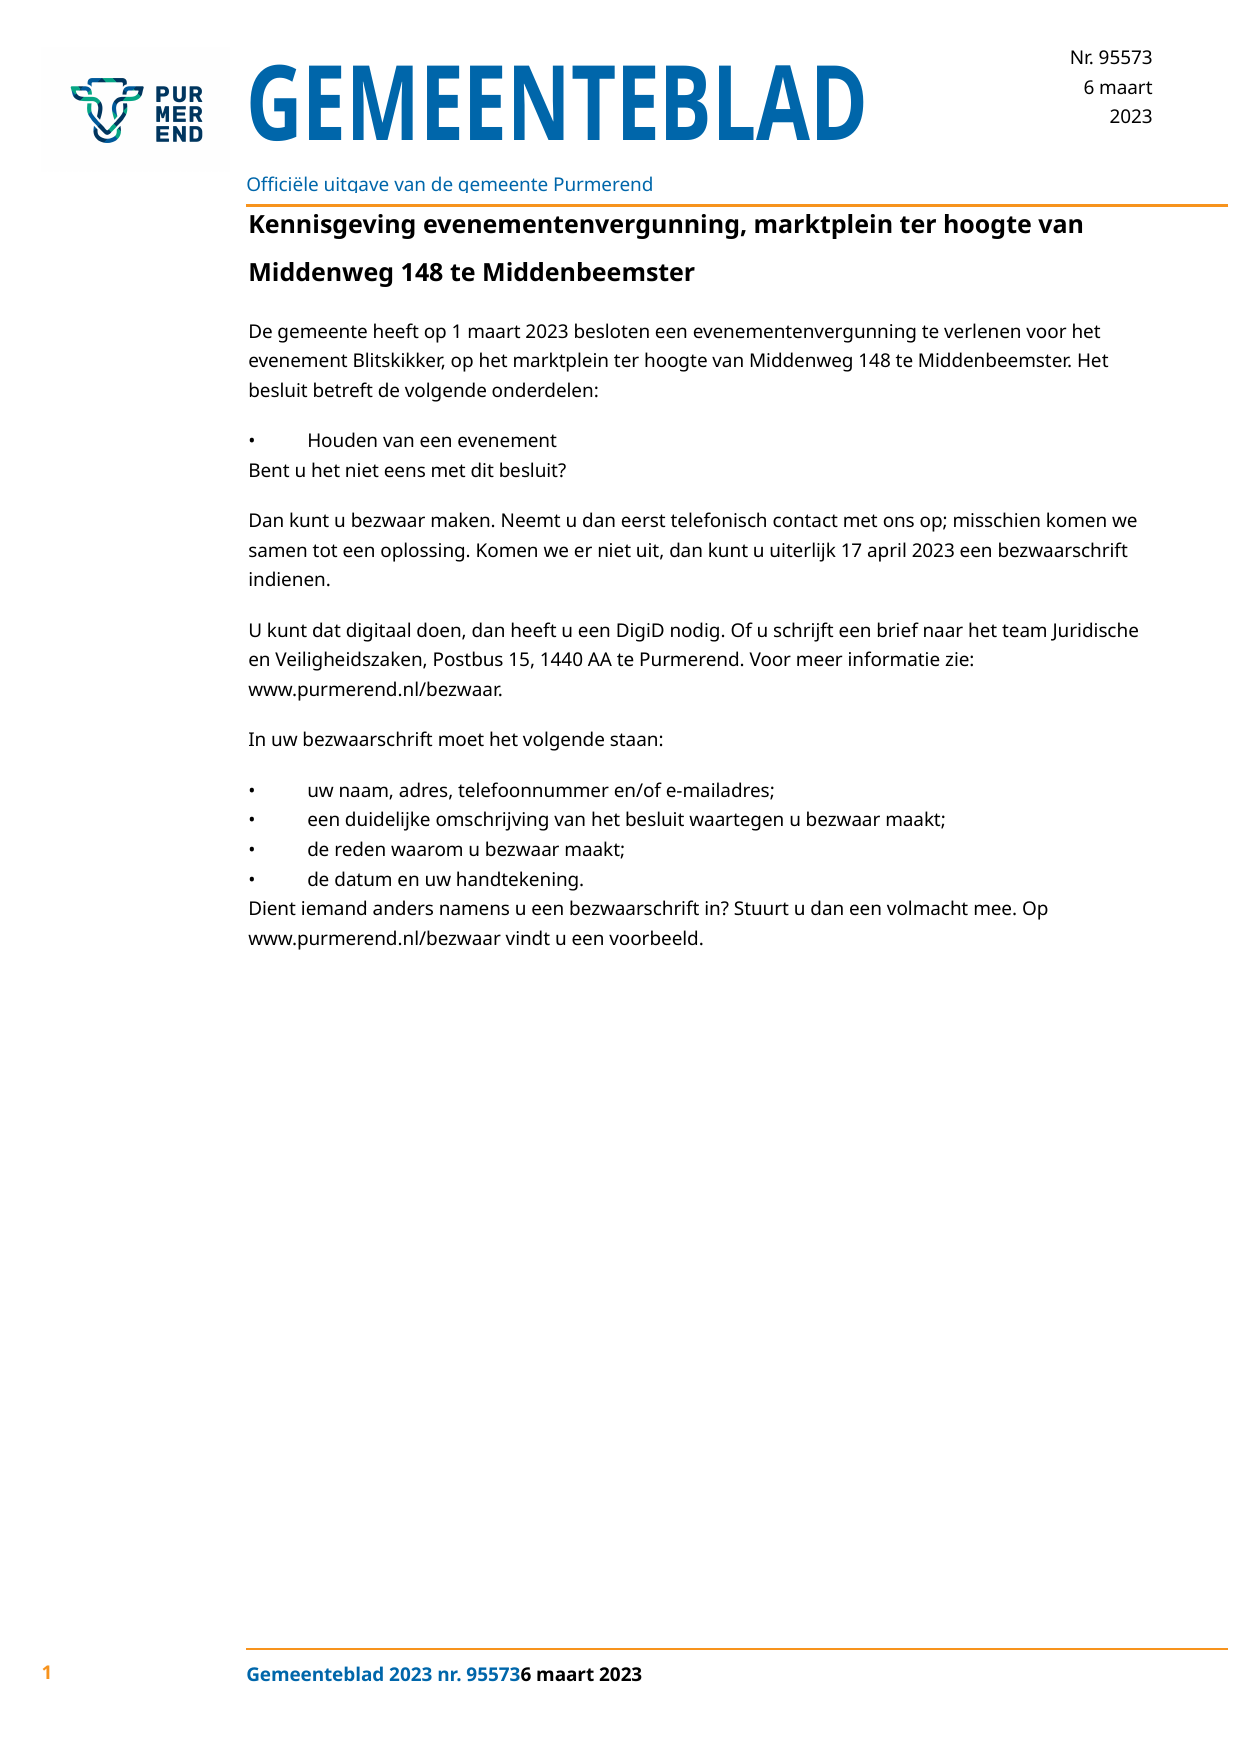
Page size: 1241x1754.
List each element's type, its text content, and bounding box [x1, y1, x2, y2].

list Houden van een evenement [248, 427, 1152, 453]
text Bent u het niet eens met dit besluit? [248, 457, 1152, 483]
list de reden waarom u bezwaar maakt; [248, 836, 1152, 862]
list een duidelijke omschrijving van het besluit waartegen u bezwaar maakt; [248, 807, 1152, 832]
text Kennisgeving evenementenvergunning, marktplein ter hoogte van Middenweg 148 te Middenbeemster [248, 207, 1152, 288]
list de datum en uw handtekening. [248, 866, 1152, 892]
text U kunt dat digitaal doen, dan heeft u een DigiD nodig. Of u schrijft een brief naar het team Juridische en Veiligheidszaken, Postbus 15, 1440 AA te Purmerend. Voor meer informatie zie: www.purmerend.nl/bezwaar. [248, 617, 1152, 702]
text De gemeente heeft op 1 maart 2023 besloten een evenementenvergunning te verlenen voor het evenement Blitskikker, op het marktplein ter hoogte van Middenweg 148 te Middenbeemster. Het besluit betreft de volgende onderdelen: [248, 318, 1152, 403]
list uw naam, adres, telefoonnummer en/of e-mailadres; [248, 777, 1152, 803]
text Dient iemand anders namens u een bezwaarschrift in? Stuurt u dan een volmacht mee. Op www.purmerend.nl/bezwaar vindt u een voorbeeld. [248, 895, 1152, 951]
picture [41, 47, 231, 172]
text In uw bezwaarschrift moet het volgende staan: [248, 727, 1152, 752]
text Dan kunt u bezwaar maken. Neemt u dan eerst telefonisch contact met ons op; misschien komen we samen tot een oplossing. Komen we er niet uit, dan kunt u uiterlijk 17 april 2023 een bezwaarschrift indienen. [248, 507, 1152, 592]
